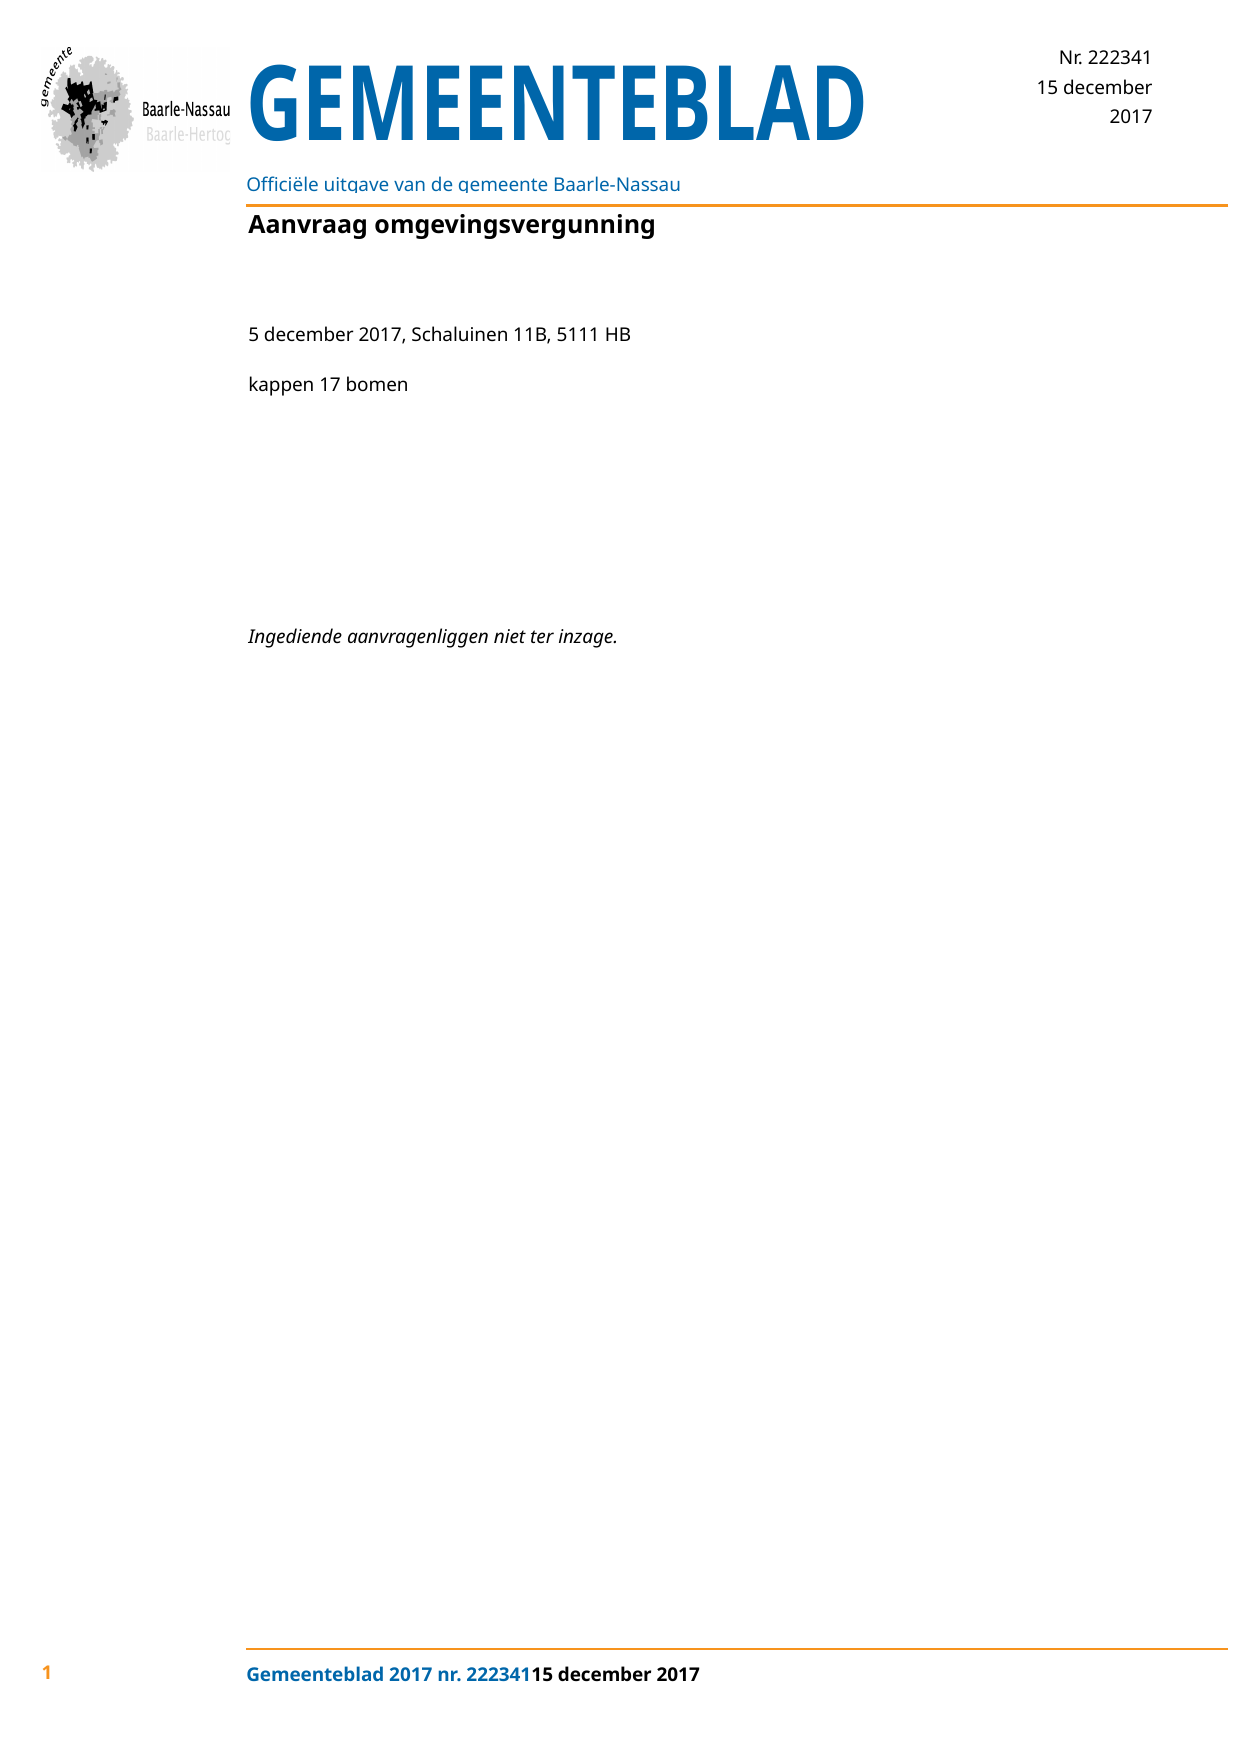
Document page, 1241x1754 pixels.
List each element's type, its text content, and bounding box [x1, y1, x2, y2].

text kappen 17 bomen [248, 371, 1152, 397]
text Aanvraag omgevingsvergunning [248, 207, 1152, 241]
picture [41, 47, 231, 172]
text 5 december 2017, Schaluinen 11B, 5111 HB [248, 321, 1152, 346]
text Ingediende aanvragenliggen niet ter inzage. [248, 623, 1152, 649]
